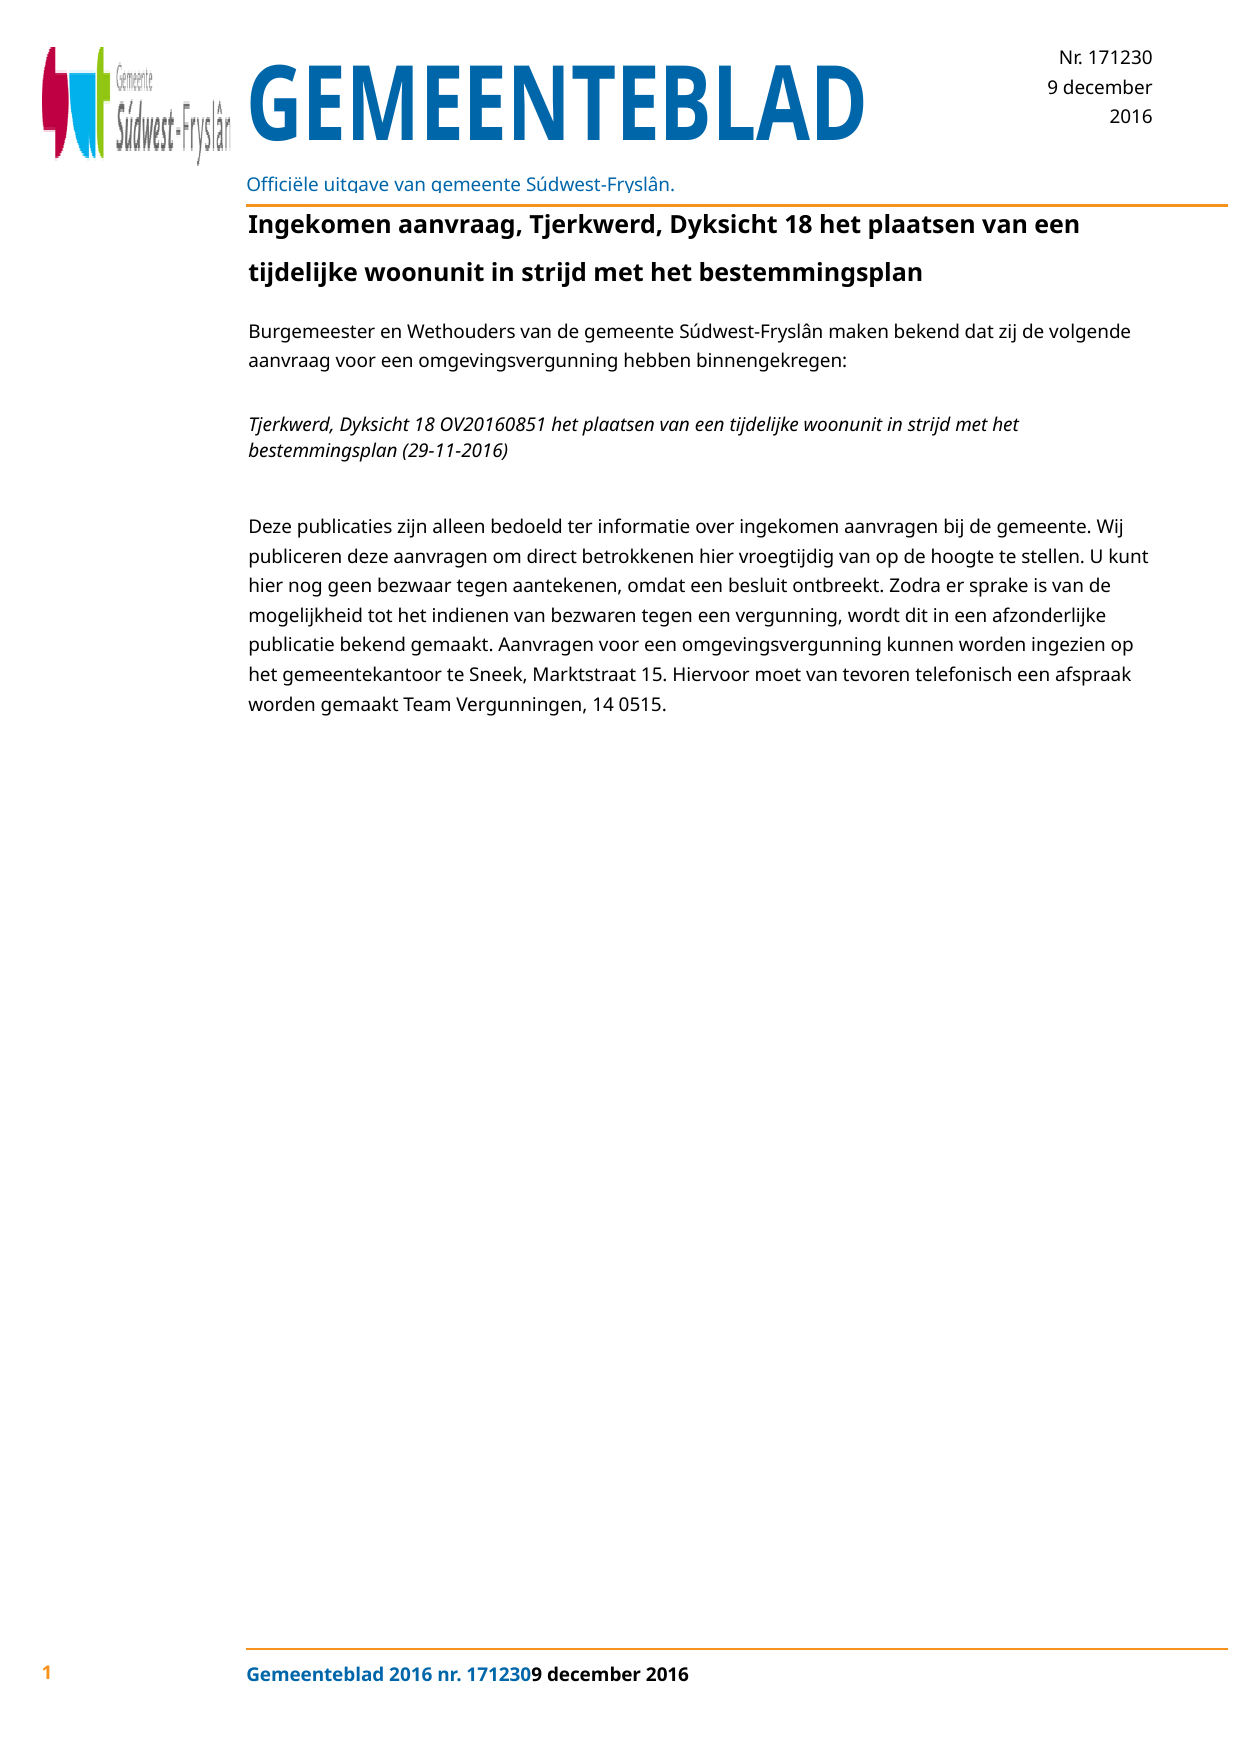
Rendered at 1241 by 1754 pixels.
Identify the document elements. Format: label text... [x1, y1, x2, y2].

text Tjerkwerd, Dyksicht 18 OV20160851 het plaatsen van een tijdelijke woonunit in strijd met het bestemmingsplan (29-11-2016) [248, 411, 1152, 463]
picture [41, 47, 231, 172]
text Burgemeester en Wethouders van de gemeente Súdwest-Fryslân maken bekend dat zij de volgende aanvraag voor een omgevingsvergunning hebben binnengekregen: [248, 318, 1152, 373]
text Deze publicaties zijn alleen bedoeld ter informatie over ingekomen aanvragen bij de gemeente. Wij publiceren deze aanvragen om direct betrokkenen hier vroegtijdig van op de hoogte te stellen. U kunt hier nog geen bezwaar tegen aantekenen, omdat een besluit ontbreekt. Zodra er sprake is van de mogelijkheid tot het indienen van bezwaren tegen een vergunning, wordt dit in een afzonderlijke publicatie bekend gemaakt. Aanvragen voor een omgevingsvergunning kunnen worden ingezien op het gemeentekantoor te Sneek, Marktstraat 15. Hiervoor moet van tevoren telefonisch een afspraak worden gemaakt Team Vergunningen, 14 0515. [248, 513, 1152, 717]
text Ingekomen aanvraag, Tjerkwerd, Dyksicht 18 het plaatsen van een tijdelijke woonunit in strijd met het bestemmingsplan [248, 207, 1152, 288]
